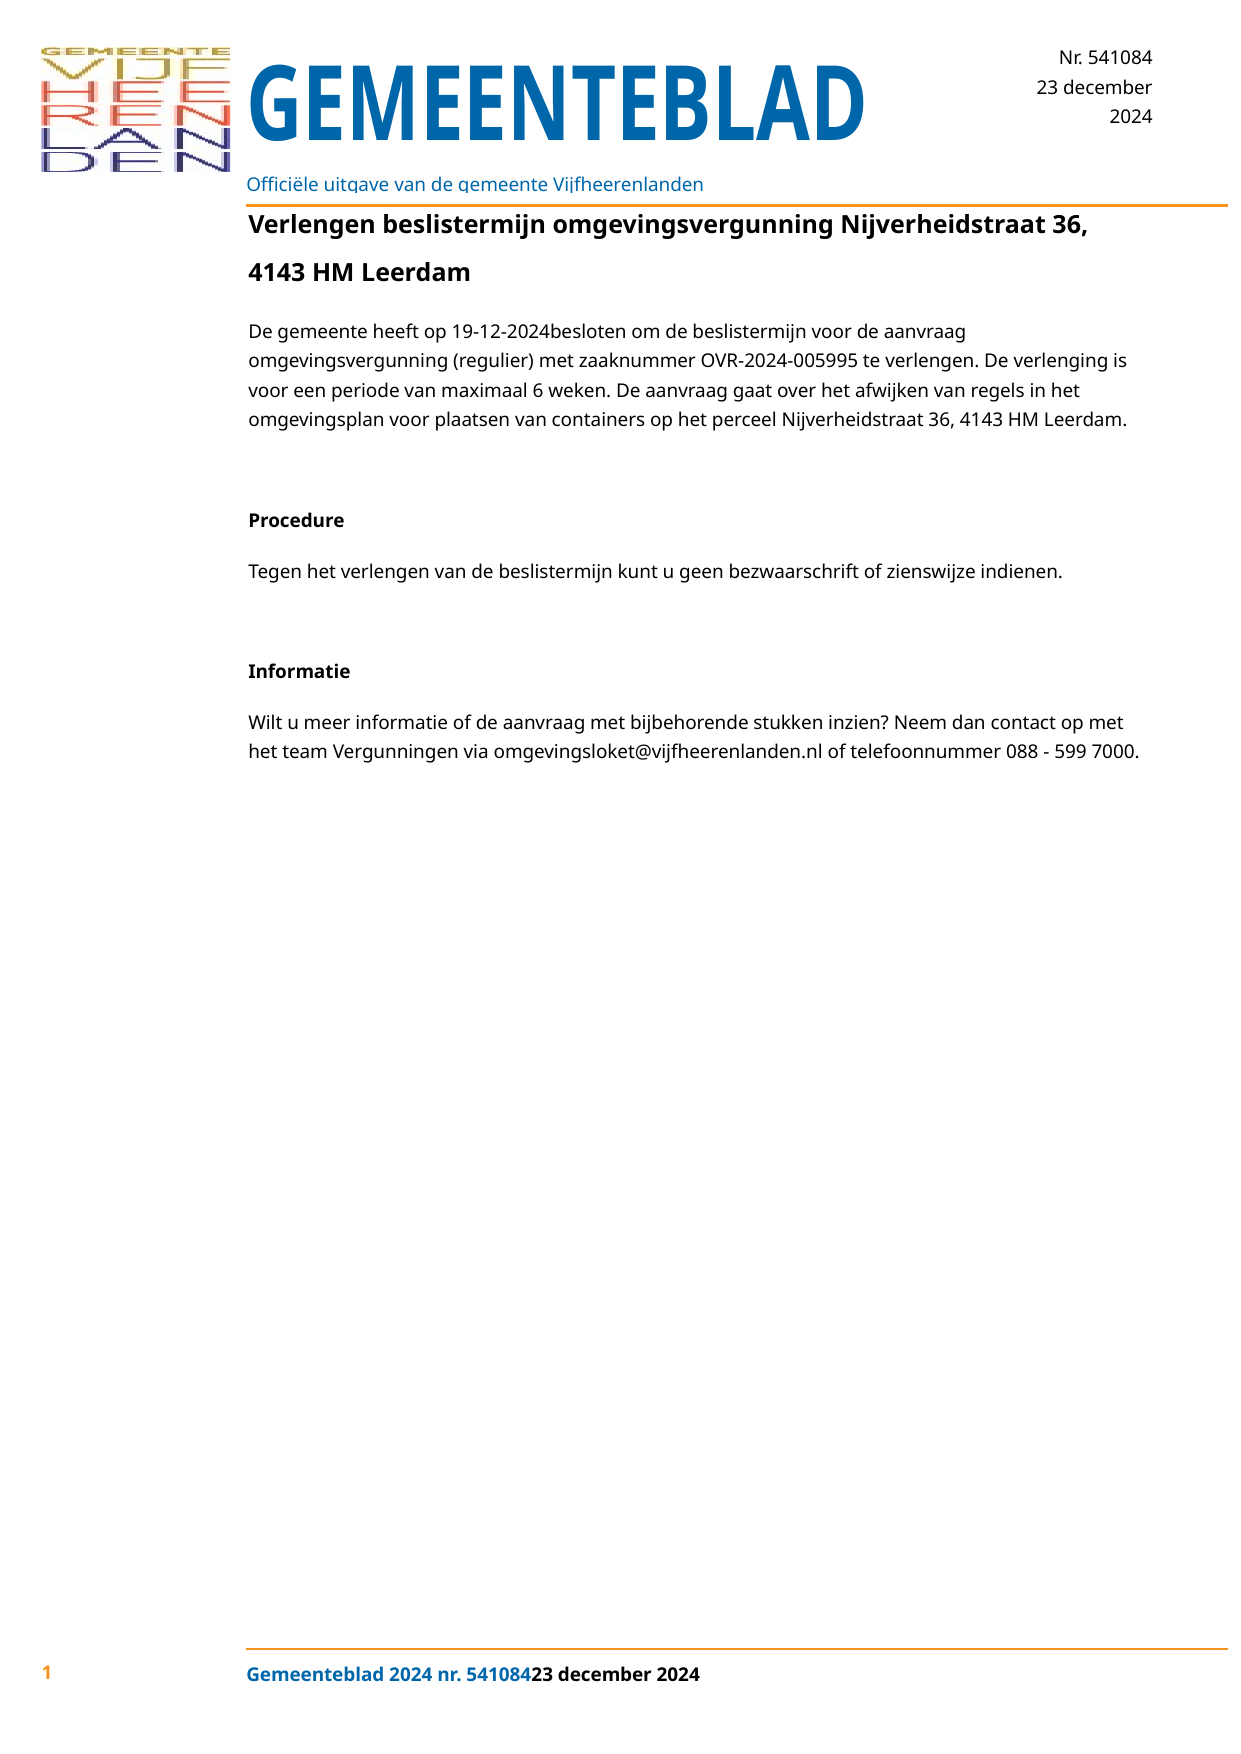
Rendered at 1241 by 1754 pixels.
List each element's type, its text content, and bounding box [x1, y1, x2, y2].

text Tegen het verlengen van de beslistermijn kunt u geen bezwaarschrift of zienswijze indienen. [248, 558, 1152, 584]
text Procedure [248, 507, 1152, 533]
picture [41, 47, 231, 172]
text Wilt u meer informatie of de aanvraag met bijbehorende stukken inzien? Neem dan contact op met het team Vergunningen via omgevingsloket@vijfheerenlanden.nl of telefoonnummer 088 - 599 7000. [248, 709, 1152, 764]
text Verlengen beslistermijn omgevingsvergunning Nijverheidstraat 36, 4143 HM Leerdam [248, 207, 1152, 288]
text Informatie [248, 659, 1152, 684]
text De gemeente heeft op 19-12-2024besloten om de beslistermijn voor de aanvraag omgevingsvergunning (regulier) met zaaknummer OVR-2024-005995 te verlengen. De verlenging is voor een periode van maximaal 6 weken. De aanvraag gaat over het afwijken van regels in het omgevingsplan voor plaatsen van containers op het perceel Nijverheidstraat 36, 4143 HM Leerdam. [248, 318, 1152, 432]
